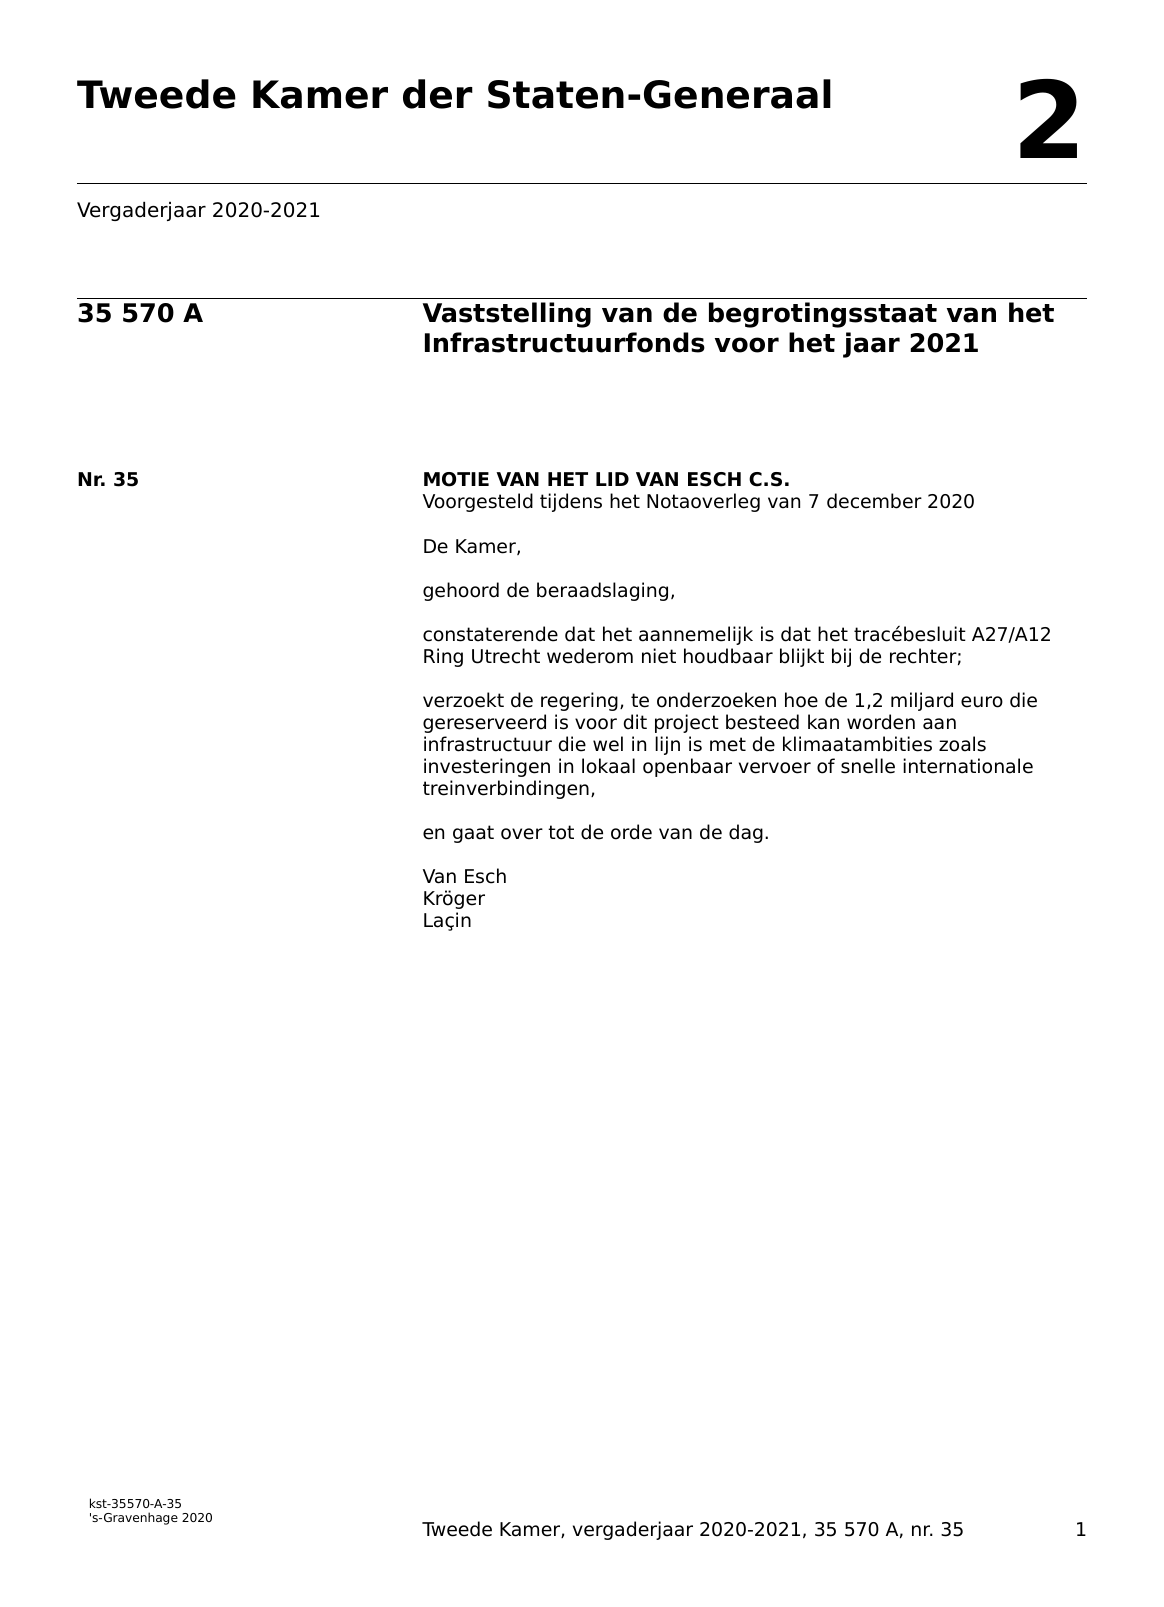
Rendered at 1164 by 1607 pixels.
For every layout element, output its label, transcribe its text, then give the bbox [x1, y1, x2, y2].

text Voorgesteld tijdens het Notaoverleg van 7 december 2020 [422, 491, 1087, 513]
subtitle 35 570 A Vaststelling van de begrotingsstaat van het Infrastructuurfonds voor het jaar 2021 [77, 299, 1087, 358]
text Kröger [422, 888, 1087, 910]
table_header 2 [886, 59, 1087, 183]
text 's-Gravenhage 2020 [88, 1511, 323, 1525]
table_cell Vergaderjaar 2020-2021 [77, 184, 1087, 298]
text verzoekt de regering, te onderzoeken hoe de 1,2 miljard euro die gereserveerd is voor dit project besteed kan worden aan infrastructuur die wel in lijn is met de klimaatambities zoals investeringen in lokaal openbaar vervoer of snelle internationale treinverbindingen, [422, 690, 1087, 800]
text kst-35570-A-35 [88, 1497, 323, 1511]
table_header Tweede Kamer der Staten-Generaal [77, 59, 886, 183]
text De Kamer, [422, 536, 1087, 557]
text constaterende dat het aannemelijk is dat het tracébesluit A27/A12 Ring Utrecht wederom niet houdbaar blijkt bij de rechter; [422, 624, 1087, 668]
text Laçin [422, 910, 1087, 932]
text Van Esch [422, 866, 1087, 888]
subtitle Nr. 35 MOTIE VAN HET LID VAN ESCH C.S. [77, 469, 1087, 491]
text en gaat over tot de orde van de dag. [422, 822, 1087, 844]
text gehoord de beraadslaging, [422, 580, 1087, 602]
